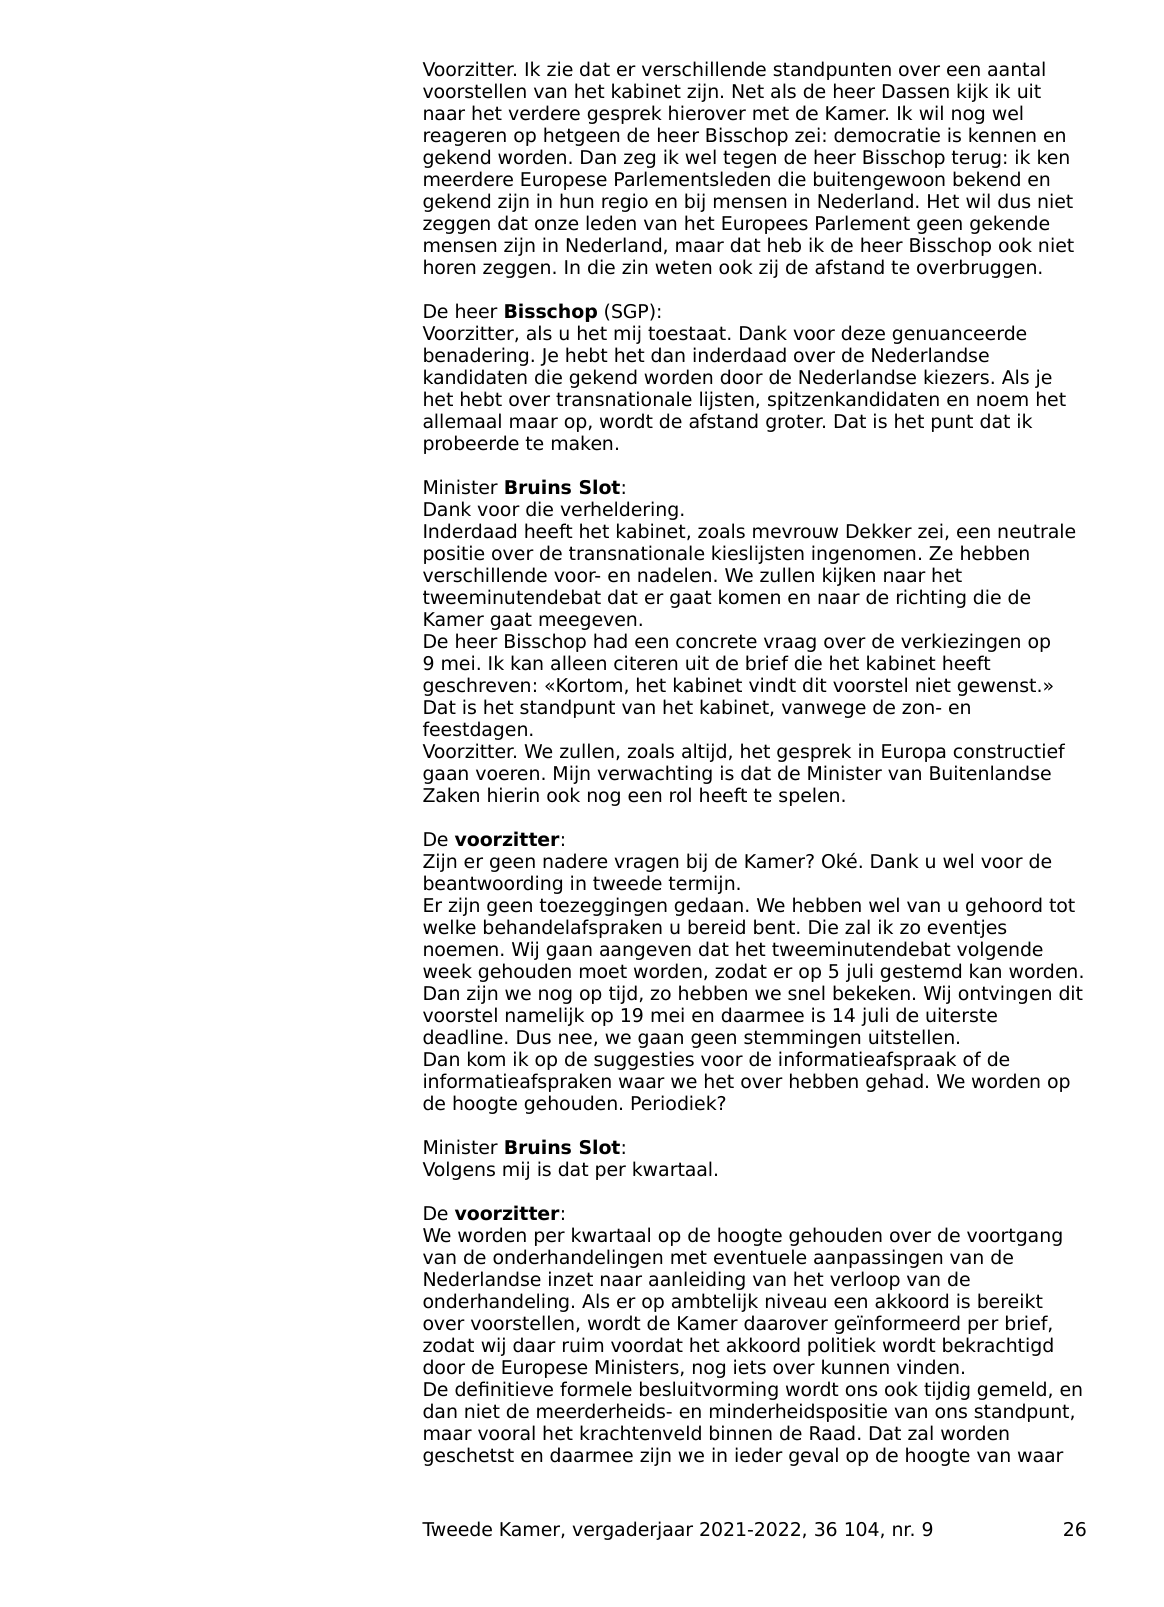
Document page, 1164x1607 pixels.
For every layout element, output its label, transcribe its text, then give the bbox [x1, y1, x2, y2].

text Voorzitter, als u het mij toestaat. Dank voor deze genuanceerde benadering. Je hebt het dan inderdaad over de Nederlandse kandidaten die gekend worden door de Nederlandse kiezers. Als je het hebt over transnationale lijsten, spitzenkandidaten en noem het allemaal maar op, wordt de afstand groter. Dat is het punt dat ik probeerde te maken. [422, 323, 1087, 455]
text De definitieve formele besluitvorming wordt ons ook tijdig gemeld, en dan niet de meerderheids- en minderheidspositie van ons standpunt, maar vooral het krachtenveld binnen de Raad. Dat zal worden geschetst en daarmee zijn we in ieder geval op de hoogte van waar [422, 1379, 1087, 1467]
text Volgens mij is dat per kwartaal. [422, 1159, 1087, 1181]
text De voorzitter: [422, 829, 1087, 851]
text Voorzitter. We zullen, zoals altijd, het gesprek in Europa constructief gaan voeren. Mijn verwachting is dat de Minister van Buitenlandse Zaken hierin ook nog een rol heeft te spelen. [422, 741, 1087, 807]
text Minister Bruins Slot: [422, 477, 1087, 499]
text De voorzitter: [422, 1203, 1087, 1225]
text Dan kom ik op de suggesties voor de informatieafspraak of de informatieafspraken waar we het over hebben gehad. We worden op de hoogte gehouden. Periodiek? [422, 1049, 1087, 1115]
text Zijn er geen nadere vragen bij de Kamer? Oké. Dank u wel voor de beantwoording in tweede termijn. [422, 851, 1087, 895]
text Voorzitter. Ik zie dat er verschillende standpunten over een aantal voorstellen van het kabinet zijn. Net als de heer Dassen kijk ik uit naar het verdere gesprek hierover met de Kamer. Ik wil nog wel reageren op hetgeen de heer Bisschop zei: democratie is kennen en gekend worden. Dan zeg ik wel tegen de heer Bisschop terug: ik ken meerdere Europese Parlementsleden die buitengewoon bekend en gekend zijn in hun regio en bij mensen in Nederland. Het wil dus niet zeggen dat onze leden van het Europees Parlement geen gekende mensen zijn in Nederland, maar dat heb ik de heer Bisschop ook niet horen zeggen. In die zin weten ook zij de afstand te overbruggen. [422, 59, 1087, 279]
text Minister Bruins Slot: [422, 1137, 1087, 1159]
text De heer Bisschop (SGP): [422, 301, 1087, 323]
text We worden per kwartaal op de hoogte gehouden over de voortgang van de onderhandelingen met eventuele aanpassingen van de Nederlandse inzet naar aanleiding van het verloop van de onderhandeling. Als er op ambtelijk niveau een akkoord is bereikt over voorstellen, wordt de Kamer daarover geïnformeerd per brief, zodat wij daar ruim voordat het akkoord politiek wordt bekrachtigd door de Europese Ministers, nog iets over kunnen vinden. [422, 1225, 1087, 1379]
text Dank voor die verheldering. [422, 499, 1087, 521]
text Er zijn geen toezeggingen gedaan. We hebben wel van u gehoord tot welke behandelafspraken u bereid bent. Die zal ik zo eventjes noemen. Wij gaan aangeven dat het tweeminutendebat volgende week gehouden moet worden, zodat er op 5 juli gestemd kan worden. Dan zijn we nog op tijd, zo hebben we snel bekeken. Wij ontvingen dit voorstel namelijk op 19 mei en daarmee is 14 juli de uiterste deadline. Dus nee, we gaan geen stemmingen uitstellen. [422, 895, 1087, 1049]
text De heer Bisschop had een concrete vraag over de verkiezingen op 9 mei. Ik kan alleen citeren uit de brief die het kabinet heeft geschreven: «Kortom, het kabinet vindt dit voorstel niet gewenst.» Dat is het standpunt van het kabinet, vanwege de zon- en feestdagen. [422, 631, 1087, 741]
text Inderdaad heeft het kabinet, zoals mevrouw Dekker zei, een neutrale positie over de transnationale kieslijsten ingenomen. Ze hebben verschillende voor- en nadelen. We zullen kijken naar het tweeminutendebat dat er gaat komen en naar de richting die de Kamer gaat meegeven. [422, 521, 1087, 631]
